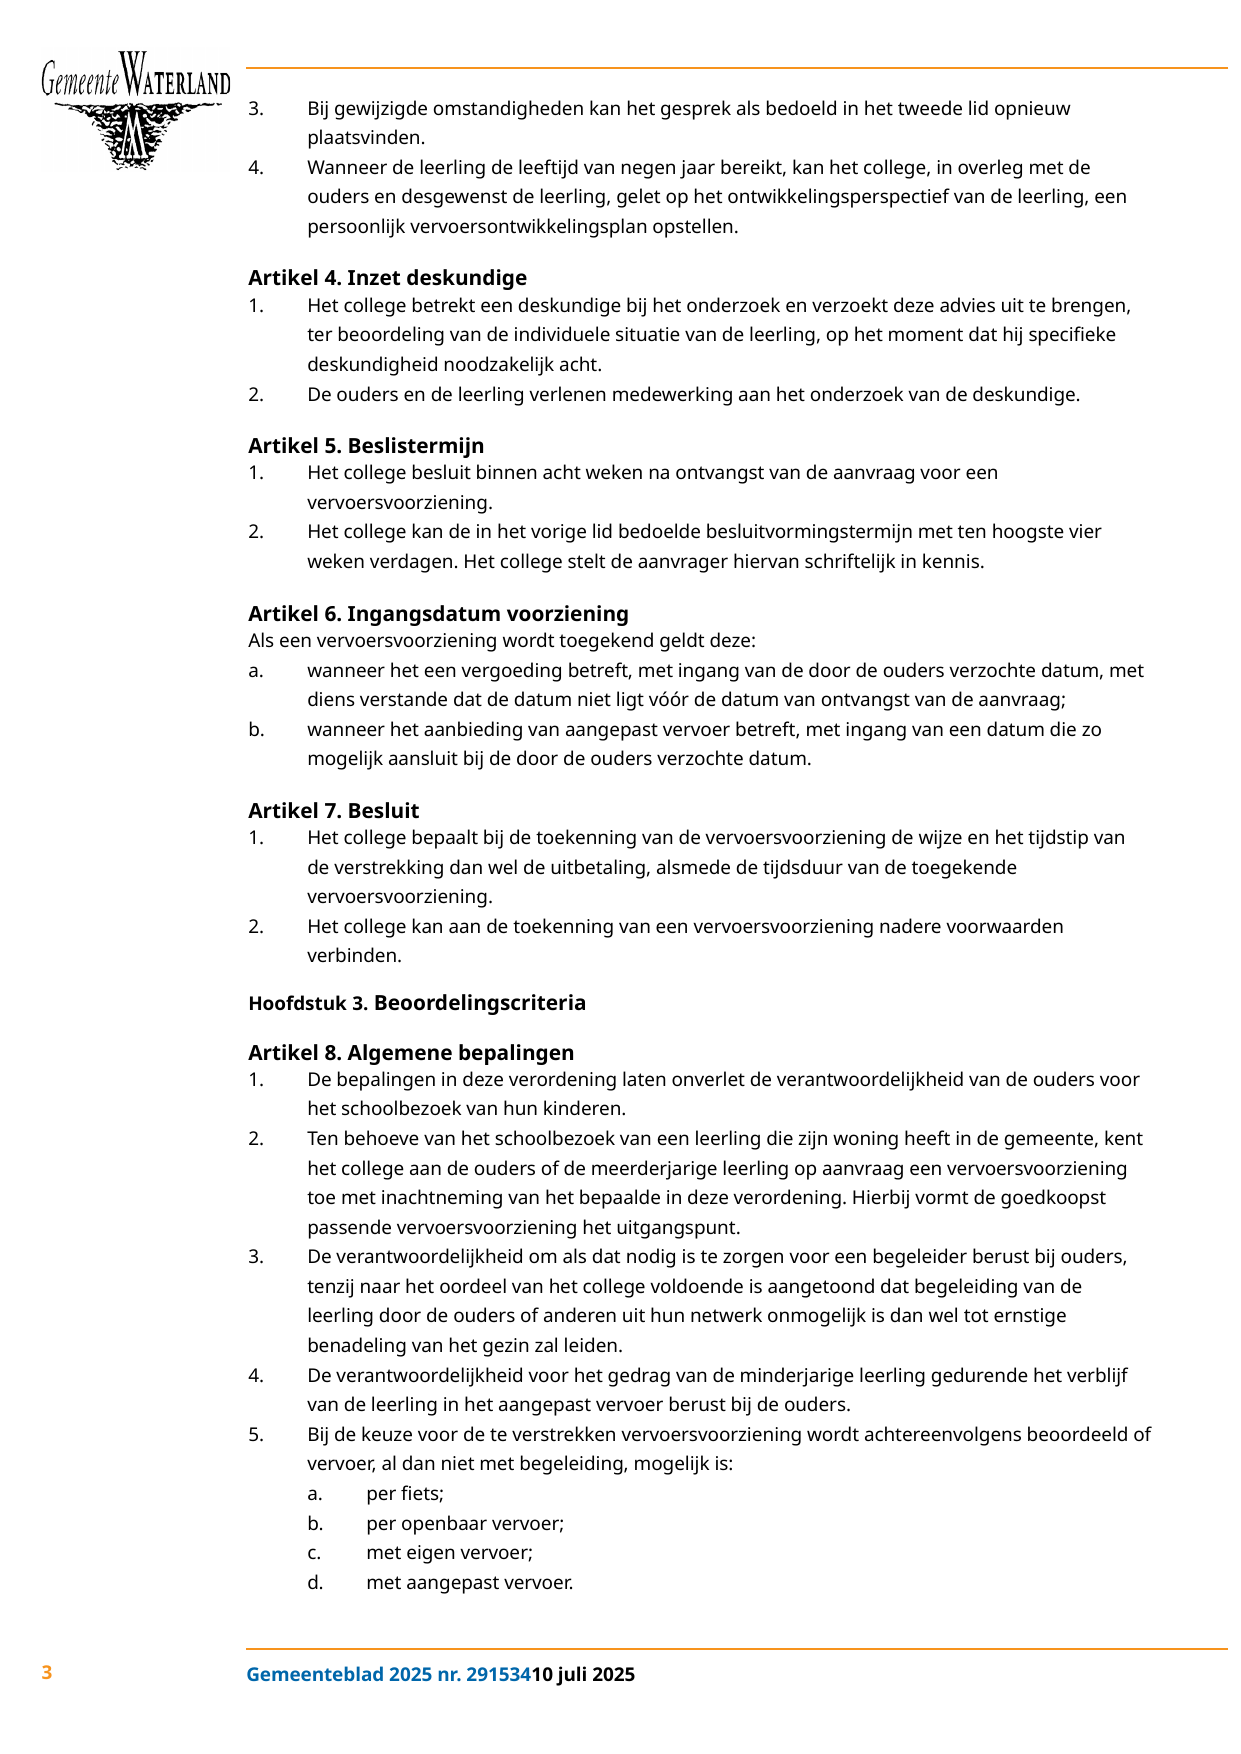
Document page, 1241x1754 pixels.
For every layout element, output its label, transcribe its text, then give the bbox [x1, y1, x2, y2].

list De ouders en de leerling verlenen medewerking aan het onderzoek van de deskundige. [248, 381, 1152, 406]
list Ten behoeve van het schoolbezoek van een leerling die zijn woning heeft in de gemeente, kent het college aan de ouders of de meerderjarige leerling op aanvraag een vervoersvoorziening toe met inachtneming van het bepaalde in deze verordening. Hierbij vormt de goedkoopst passende vervoersvoorziening het uitgangspunt. [248, 1125, 1152, 1240]
list per openbaar vervoer; [307, 1510, 1152, 1536]
list met eigen vervoer; [307, 1539, 1152, 1565]
list Het college kan de in het vorige lid bedoelde besluitvormingstermijn met ten hoogste vier weken verdagen. Het college stelt de aanvrager hiervan schriftelijk in kennis. [248, 519, 1152, 574]
list met aangepast vervoer. [307, 1569, 1152, 1595]
list De bepalingen in deze verordening laten onverlet de verantwoordelijkheid van de ouders voor het schoolbezoek van hun kinderen. [248, 1066, 1152, 1121]
text Artikel 8. Algemene bepalingen [248, 1038, 1152, 1066]
list Het college betrekt een deskundige bij het onderzoek en verzoekt deze advies uit te brengen, ter beoordeling van de individuele situatie van de leerling, op het moment dat hij specifieke deskundigheid noodzakelijk acht. [248, 292, 1152, 377]
list Wanneer de leerling de leeftijd van negen jaar bereikt, kan het college, in overleg met de ouders en desgewenst de leerling, gelet op het ontwikkelingsperspectief van de leerling, een persoonlijk vervoersontwikkelingsplan opstellen. [248, 154, 1152, 239]
picture [41, 47, 231, 172]
text Artikel 7. Besluit [248, 796, 1152, 824]
list Bij gewijzigde omstandigheden kan het gesprek als bedoeld in het tweede lid opnieuw plaatsvinden. [248, 95, 1152, 150]
text Hoofdstuk 3. Beoordelingscriteria [248, 988, 1152, 1017]
list De verantwoordelijkheid om als dat nodig is te zorgen voor een begeleider berust bij ouders, tenzij naar het oordeel van het college voldoende is aangetoond dat begeleiding van de leerling door de ouders of anderen uit hun netwerk onmogelijk is dan wel tot ernstige benadeling van het gezin zal leiden. [248, 1243, 1152, 1358]
list Het college bepaalt bij de toekenning van de vervoersvoorziening de wijze en het tijdstip van de verstrekking dan wel de uitbetaling, alsmede de tijdsduur van de toegekende vervoersvoorziening. [248, 824, 1152, 909]
text Artikel 5. Beslistermijn [248, 431, 1152, 459]
list Het college besluit binnen acht weken na ontvangst van de aanvraag voor een vervoersvoorziening. [248, 459, 1152, 515]
list wanneer het aanbieding van aangepast vervoer betreft, met ingang van een datum die zo mogelijk aansluit bij de door de ouders verzochte datum. [248, 716, 1152, 771]
list Bij de keuze voor de te verstrekken vervoersvoorziening wordt achtereenvolgens beoordeeld of vervoer, al dan niet met begeleiding, mogelijk is: [248, 1421, 1152, 1476]
list per fiets; [307, 1480, 1152, 1506]
text Als een vervoersvoorziening wordt toegekend geldt deze: [248, 627, 1152, 653]
text Artikel 6. Ingangsdatum voorziening [248, 599, 1152, 627]
text Artikel 4. Inzet deskundige [248, 263, 1152, 292]
list De verantwoordelijkheid voor het gedrag van de minderjarige leerling gedurende het verblijf van de leerling in het aangepast vervoer berust bij de ouders. [248, 1362, 1152, 1417]
list wanneer het een vergoeding betreft, met ingang van de door de ouders verzochte datum, met diens verstande dat de datum niet ligt vóór de datum van ontvangst van de aanvraag; [248, 657, 1152, 712]
list Het college kan aan de toekenning van een vervoersvoorziening nadere voorwaarden verbinden. [248, 913, 1152, 968]
